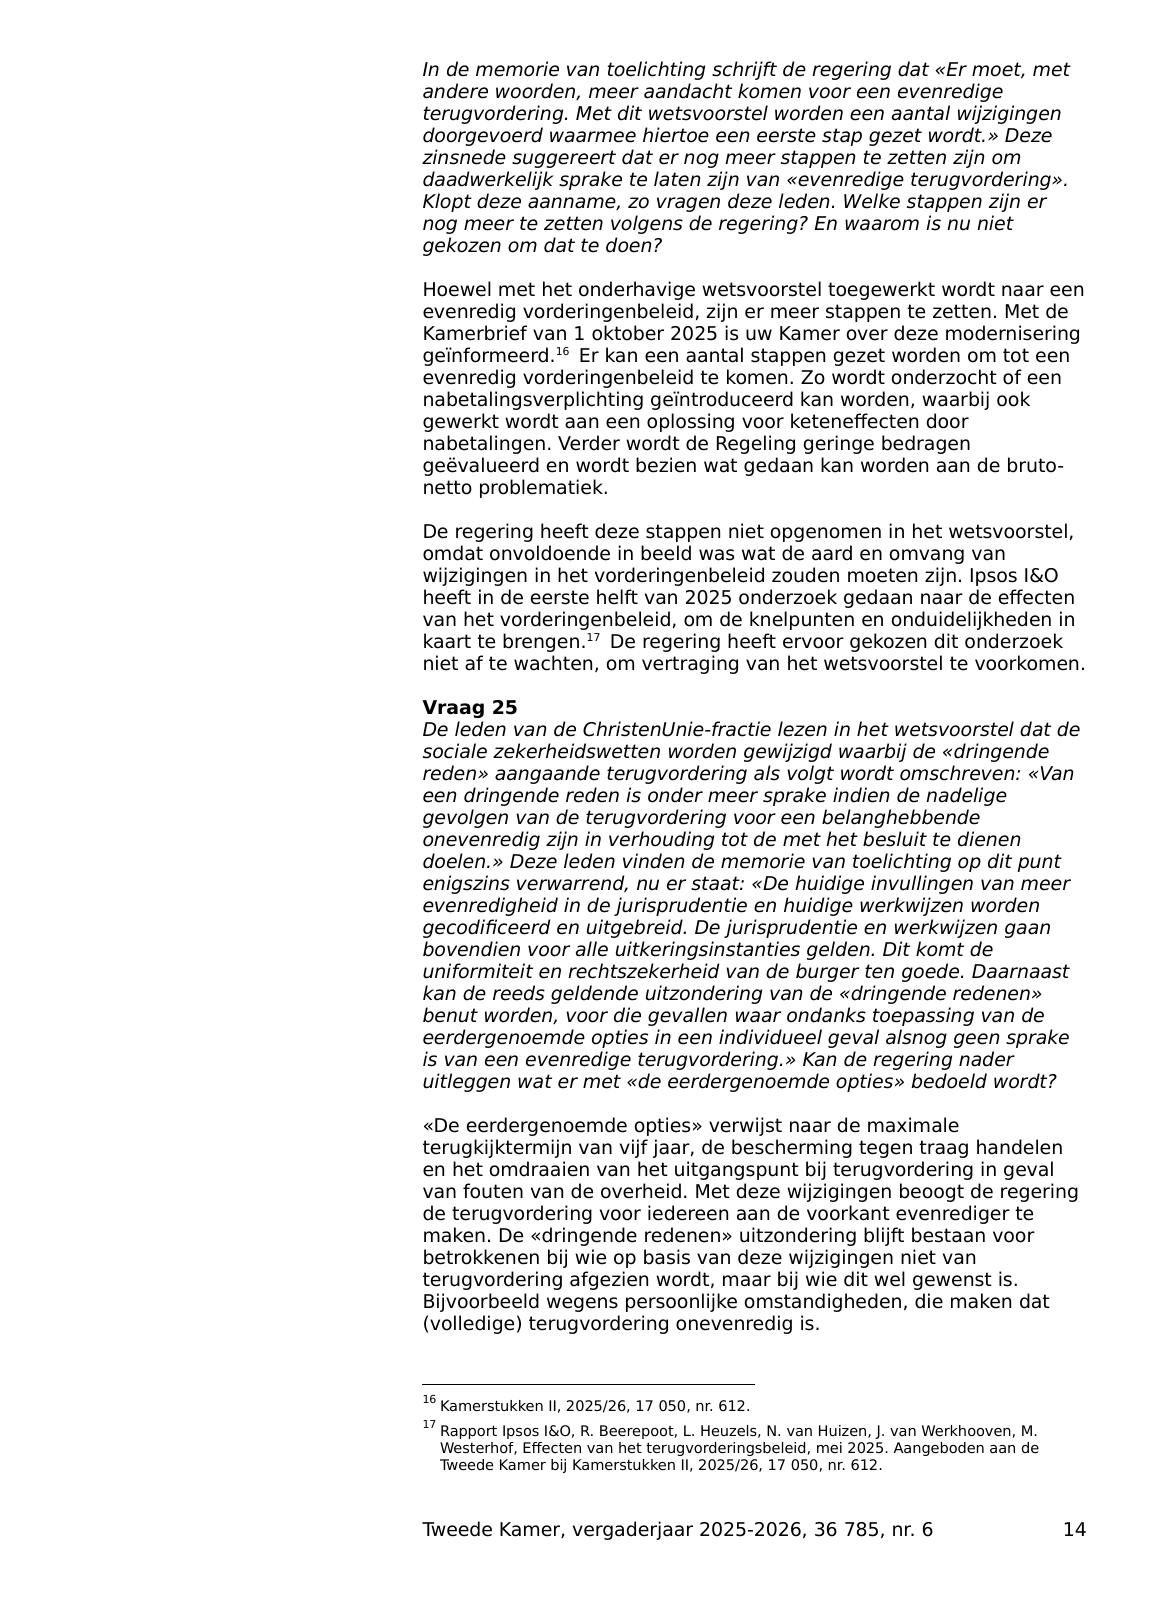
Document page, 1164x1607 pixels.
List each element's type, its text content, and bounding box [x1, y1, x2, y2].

text Kamerstukken II, 2025/26, 17 050, nr. 612. [422, 1393, 1087, 1416]
text De regering heeft deze stappen niet opgenomen in het wetsvoorstel, omdat onvoldoende in beeld was wat de aard en omvang van wijzigingen in het vorderingenbeleid zouden moeten zijn. Ipsos I&O heeft in de eerste helft van 2025 onderzoek gedaan naar de effecten van het vorderingenbeleid, om de knelpunten en onduidelijkheden in kaart te brengen. De regering heeft ervoor gekozen dit onderzoek niet af te wachten, om vertraging van het wetsvoorstel te voorkomen. [422, 521, 1087, 675]
text In de memorie van toelichting schrijft de regering dat «Er moet, met andere woorden, meer aandacht komen voor een evenredige terugvordering. Met dit wetsvoorstel worden een aantal wijzigingen doorgevoerd waarmee hiertoe een eerste stap gezet wordt.» Deze zinsnede suggereert dat er nog meer stappen te zetten zijn om daadwerkelijk sprake te laten zijn van «evenredige terugvordering». Klopt deze aanname, zo vragen deze leden. Welke stappen zijn er nog meer te zetten volgens de regering? En waarom is nu niet gekozen om dat te doen? [422, 59, 1087, 257]
text De leden van de ChristenUnie-fractie lezen in het wetsvoorstel dat de sociale zekerheidswetten worden gewijzigd waarbij de «dringende reden» aangaande terugvordering als volgt wordt omschreven: «Van een dringende reden is onder meer sprake indien de nadelige gevolgen van de terugvordering voor een belanghebbende onevenredig zijn in verhouding tot de met het besluit te dienen doelen.» Deze leden vinden de memorie van toelichting op dit punt enigszins verwarrend, nu er staat: «De huidige invullingen van meer evenredigheid in de jurisprudentie en huidige werkwijzen worden gecodificeerd en uitgebreid. De jurisprudentie en werkwijzen gaan bovendien voor alle uitkeringsinstanties gelden. Dit komt de uniformiteit en rechtszekerheid van de burger ten goede. Daarnaast kan de reeds geldende uitzondering van de «dringende redenen» benut worden, voor die gevallen waar ondanks toepassing van de eerdergenoemde opties in een individueel geval alsnog geen sprake is van een evenredige terugvordering.» Kan de regering nader uitleggen wat er met «de eerdergenoemde opties» bedoeld wordt? [422, 719, 1087, 1093]
text Rapport Ipsos I&O, R. Beerepoot, L. Heuzels, N. van Huizen, J. van Werkhooven, M. Westerhof, Effecten van het terugvorderingsbeleid, mei 2025. Aangeboden aan de Tweede Kamer bij Kamerstukken II, 2025/26, 17 050, nr. 612. [422, 1418, 1087, 1474]
text «De eerdergenoemde opties» verwijst naar de maximale terugkijktermijn van vijf jaar, de bescherming tegen traag handelen en het omdraaien van het uitgangspunt bij terugvordering in geval van fouten van de overheid. Met deze wijzigingen beoogt de regering de terugvordering voor iedereen aan de voorkant evenrediger te maken. De «dringende redenen» uitzondering blijft bestaan voor betrokkenen bij wie op basis van deze wijzigingen niet van terugvordering afgezien wordt, maar bij wie dit wel gewenst is. Bijvoorbeeld wegens persoonlijke omstandigheden, die maken dat (volledige) terugvordering onevenredig is. [422, 1115, 1087, 1335]
text Vraag 25 [422, 697, 1087, 719]
text Hoewel met het onderhavige wetsvoorstel toegewerkt wordt naar een evenredig vorderingenbeleid, zijn er meer stappen te zetten. Met de Kamerbrief van 1 oktober 2025 is uw Kamer over deze modernisering geïnformeerd. Er kan een aantal stappen gezet worden om tot een evenredig vorderingenbeleid te komen. Zo wordt onderzocht of een nabetalingsverplichting geïntroduceerd kan worden, waarbij ook gewerkt wordt aan een oplossing voor keteneffecten door nabetalingen. Verder wordt de Regeling geringe bedragen geëvalueerd en wordt bezien wat gedaan kan worden aan de bruto-netto problematiek. [422, 279, 1087, 499]
